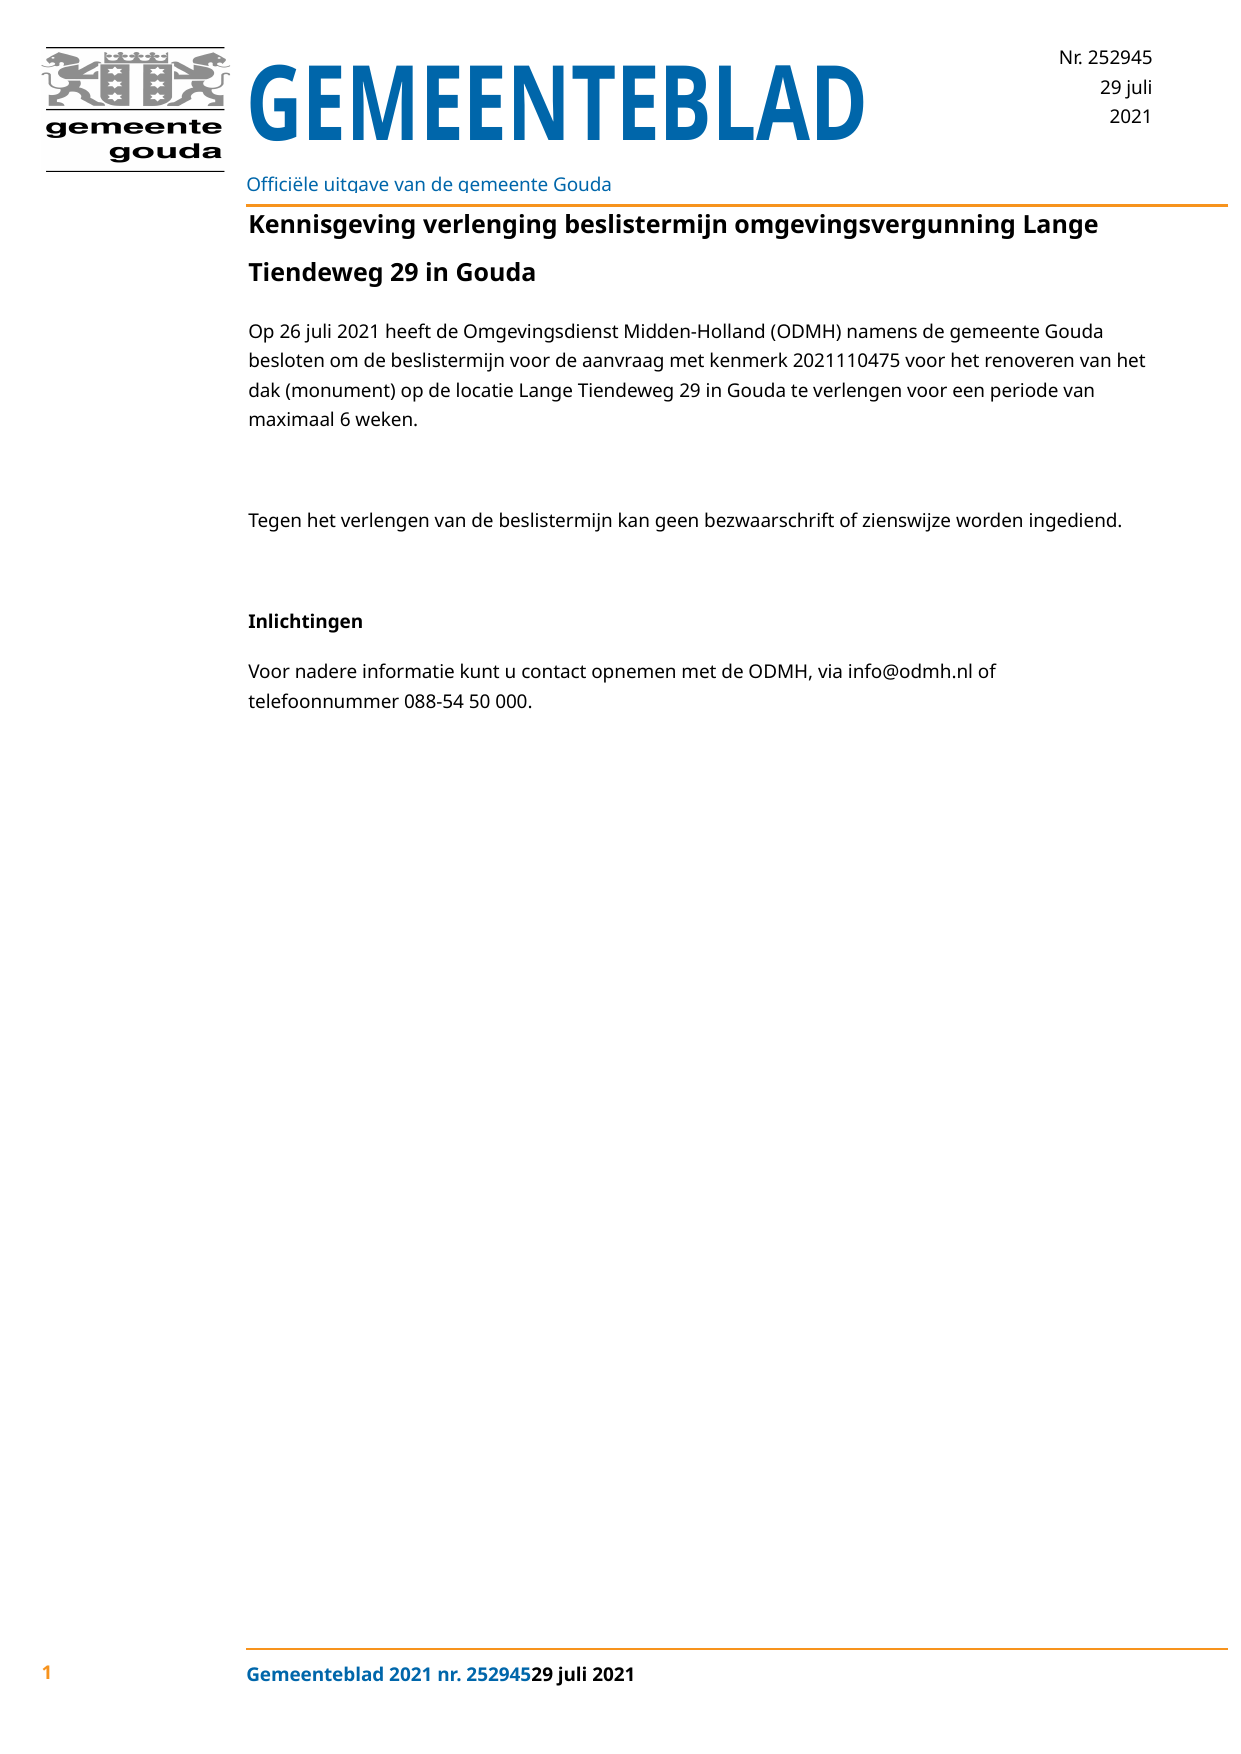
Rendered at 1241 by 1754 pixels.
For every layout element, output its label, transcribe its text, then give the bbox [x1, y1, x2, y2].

text Voor nadere informatie kunt u contact opnemen met de ODMH, via info@odmh.nl of telefoonnummer 088-54 50 000. [248, 659, 1152, 714]
picture [41, 47, 231, 172]
text Kennisgeving verlenging beslistermijn omgevingsvergunning Lange Tiendeweg 29 in Gouda [248, 207, 1152, 288]
text Op 26 juli 2021 heeft de Omgevingsdienst Midden-Holland (ODMH) namens de gemeente Gouda besloten om de beslistermijn voor de aanvraag met kenmerk 2021110475 voor het renoveren van het dak (monument) op de locatie Lange Tiendeweg 29 in Gouda te verlengen voor een periode van maximaal 6 weken. [248, 318, 1152, 432]
text Tegen het verlengen van de beslistermijn kan geen bezwaarschrift of zienswijze worden ingediend. [248, 507, 1152, 533]
text Inlichtingen [248, 608, 1152, 634]
